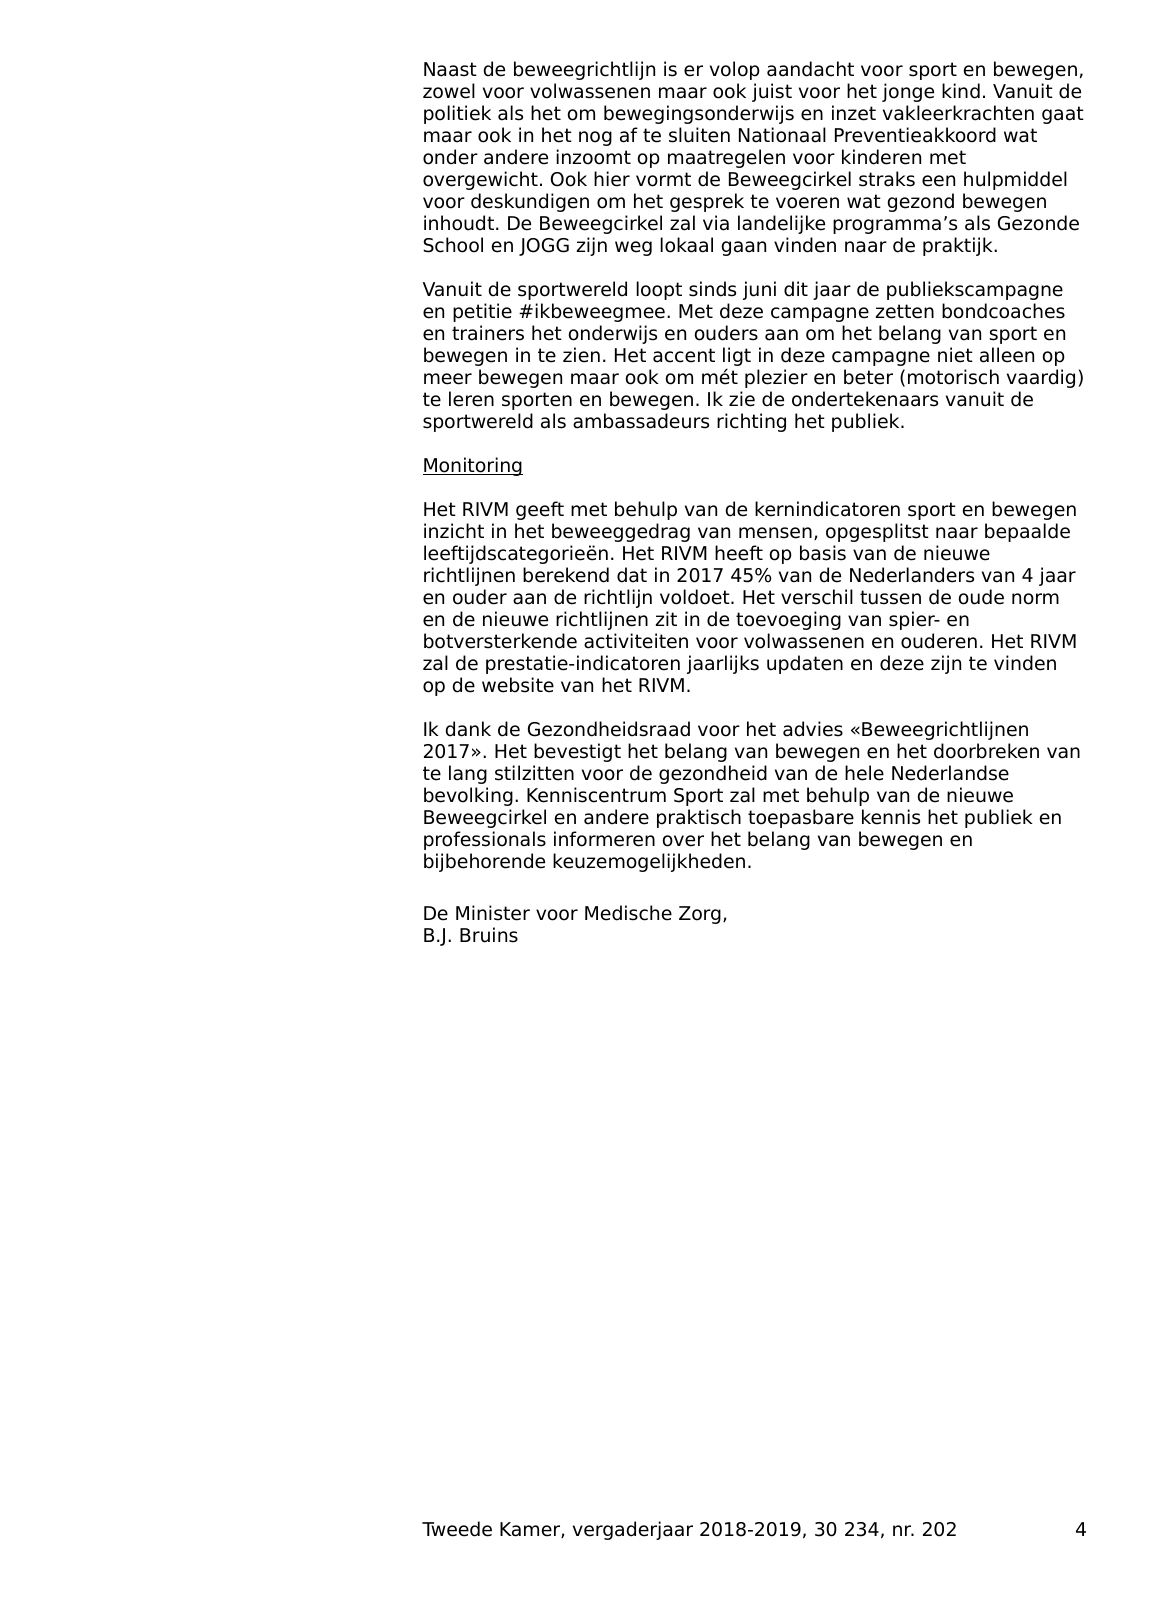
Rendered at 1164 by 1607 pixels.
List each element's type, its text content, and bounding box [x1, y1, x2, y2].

text Vanuit de sportwereld loopt sinds juni dit jaar de publiekscampagne en petitie #ikbeweegmee. Met deze campagne zetten bondcoaches en trainers het onderwijs en ouders aan om het belang van sport en bewegen in te zien. Het accent ligt in deze campagne niet alleen op meer bewegen maar ook om mét plezier en beter (motorisch vaardig) te leren sporten en bewegen. Ik zie de ondertekenaars vanuit de sportwereld als ambassadeurs richting het publiek. [422, 279, 1087, 433]
text Naast de beweegrichtlijn is er volop aandacht voor sport en bewegen, zowel voor volwassenen maar ook juist voor het jonge kind. Vanuit de politiek als het om bewegingsonderwijs en inzet vakleerkrachten gaat maar ook in het nog af te sluiten Nationaal Preventieakkoord wat onder andere inzoomt op maatregelen voor kinderen met overgewicht. Ook hier vormt de Beweegcirkel straks een hulpmiddel voor deskundigen om het gesprek te voeren wat gezond bewegen inhoudt. De Beweegcirkel zal via landelijke programma’s als Gezonde School en JOGG zijn weg lokaal gaan vinden naar de praktijk. [422, 59, 1087, 257]
text Ik dank de Gezondheidsraad voor het advies «Beweegrichtlijnen 2017». Het bevestigt het belang van bewegen en het doorbreken van te lang stilzitten voor de gezondheid van de hele Nederlandse bevolking. Kenniscentrum Sport zal met behulp van de nieuwe Beweegcirkel en andere praktisch toepasbare kennis het publiek en professionals informeren over het belang van bewegen en bijbehorende keuzemogelijkheden. [422, 719, 1087, 873]
text Het RIVM geeft met behulp van de kernindicatoren sport en bewegen inzicht in het beweeggedrag van mensen, opgesplitst naar bepaalde leeftijdscategorieën. Het RIVM heeft op basis van de nieuwe richtlijnen berekend dat in 2017 45% van de Nederlanders van 4 jaar en ouder aan de richtlijn voldoet. Het verschil tussen de oude norm en de nieuwe richtlijnen zit in de toevoeging van spier- en botversterkende activiteiten voor volwassenen en ouderen. Het RIVM zal de prestatie-indicatoren jaarlijks updaten en deze zijn te vinden op de website van het RIVM. [422, 499, 1087, 697]
subtitle Monitoring [422, 455, 1087, 477]
text De Minister voor Medische Zorg, B.J. Bruins [422, 903, 1087, 947]
